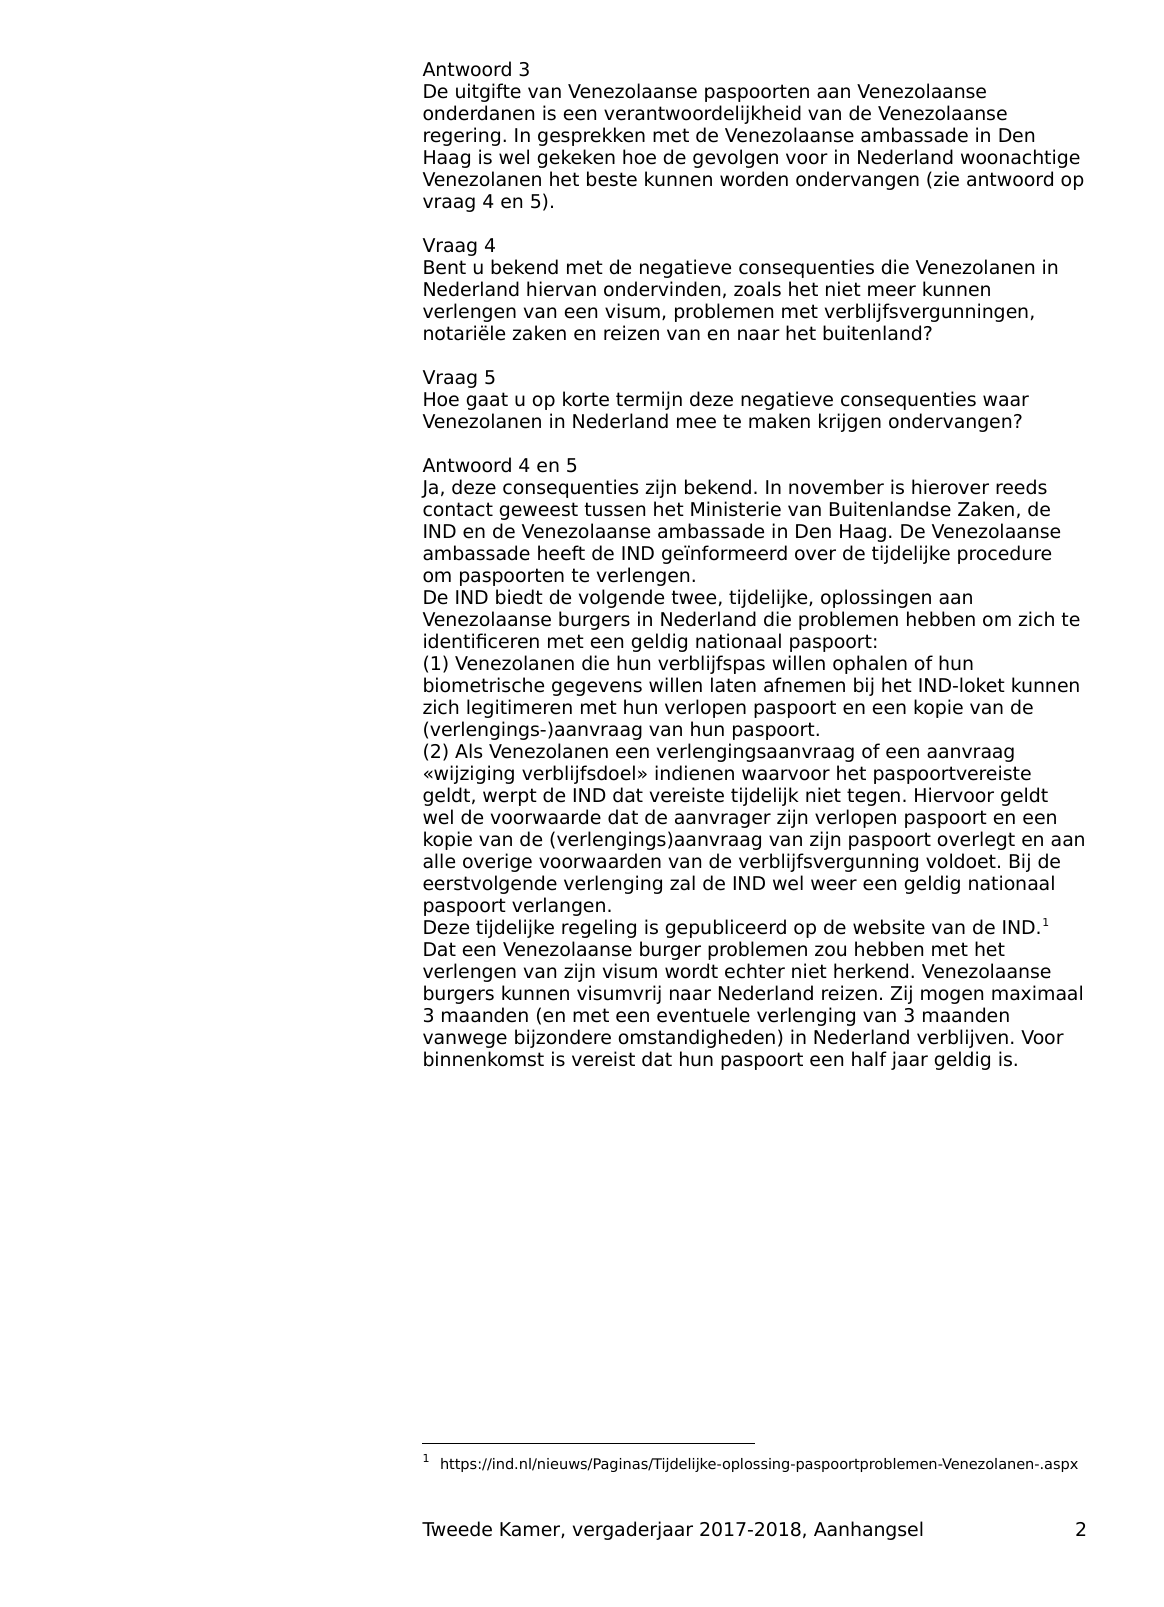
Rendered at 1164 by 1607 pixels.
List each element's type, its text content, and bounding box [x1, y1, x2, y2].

text De IND biedt de volgende twee, tijdelijke, oplossingen aan Venezolaanse burgers in Nederland die problemen hebben om zich te identificeren met een geldig nationaal paspoort: [422, 587, 1087, 653]
text Antwoord 3 [422, 59, 1087, 81]
text Vraag 4 [422, 235, 1087, 257]
text Deze tijdelijke regeling is gepubliceerd op de website van de IND. Dat een Venezolaanse burger problemen zou hebben met het verlengen van zijn visum wordt echter niet herkend. Venezolaanse burgers kunnen visumvrij naar Nederland reizen. Zij mogen maximaal 3 maanden (en met een eventuele verlenging van 3 maanden vanwege bijzondere omstandigheden) in Nederland verblijven. Voor binnenkomst is vereist dat hun paspoort een half jaar geldig is. [422, 917, 1087, 1071]
text https://ind.nl/nieuws/Paginas/Tijdelijke-oplossing-paspoortproblemen-Venezolanen-.aspx [422, 1452, 1087, 1474]
text Bent u bekend met de negatieve consequenties die Venezolanen in Nederland hiervan ondervinden, zoals het niet meer kunnen verlengen van een visum, problemen met verblijfsvergunningen, notariële zaken en reizen van en naar het buitenland? [422, 257, 1087, 345]
text Vraag 5 [422, 367, 1087, 389]
text Hoe gaat u op korte termijn deze negatieve consequenties waar Venezolanen in Nederland mee te maken krijgen ondervangen? [422, 389, 1087, 433]
text De uitgifte van Venezolaanse paspoorten aan Venezolaanse onderdanen is een verantwoordelijkheid van de Venezolaanse regering. In gesprekken met de Venezolaanse ambassade in Den Haag is wel gekeken hoe de gevolgen voor in Nederland woonachtige Venezolanen het beste kunnen worden ondervangen (zie antwoord op vraag 4 en 5). [422, 81, 1087, 213]
text Antwoord 4 en 5 [422, 455, 1087, 477]
text Ja, deze consequenties zijn bekend. In november is hierover reeds contact geweest tussen het Ministerie van Buitenlandse Zaken, de IND en de Venezolaanse ambassade in Den Haag. De Venezolaanse ambassade heeft de IND geïnformeerd over de tijdelijke procedure om paspoorten te verlengen. [422, 477, 1087, 587]
text (1) Venezolanen die hun verblijfspas willen ophalen of hun biometrische gegevens willen laten afnemen bij het IND-loket kunnen zich legitimeren met hun verlopen paspoort en een kopie van de (verlengings-)aanvraag van hun paspoort. [422, 653, 1087, 741]
text (2) Als Venezolanen een verlengingsaanvraag of een aanvraag «wijziging verblijfsdoel» indienen waarvoor het paspoortvereiste geldt, werpt de IND dat vereiste tijdelijk niet tegen. Hiervoor geldt wel de voorwaarde dat de aanvrager zijn verlopen paspoort en een kopie van de (verlengings)aanvraag van zijn paspoort overlegt en aan alle overige voorwaarden van de verblijfsvergunning voldoet. Bij de eerstvolgende verlenging zal de IND wel weer een geldig nationaal paspoort verlangen. [422, 741, 1087, 917]
